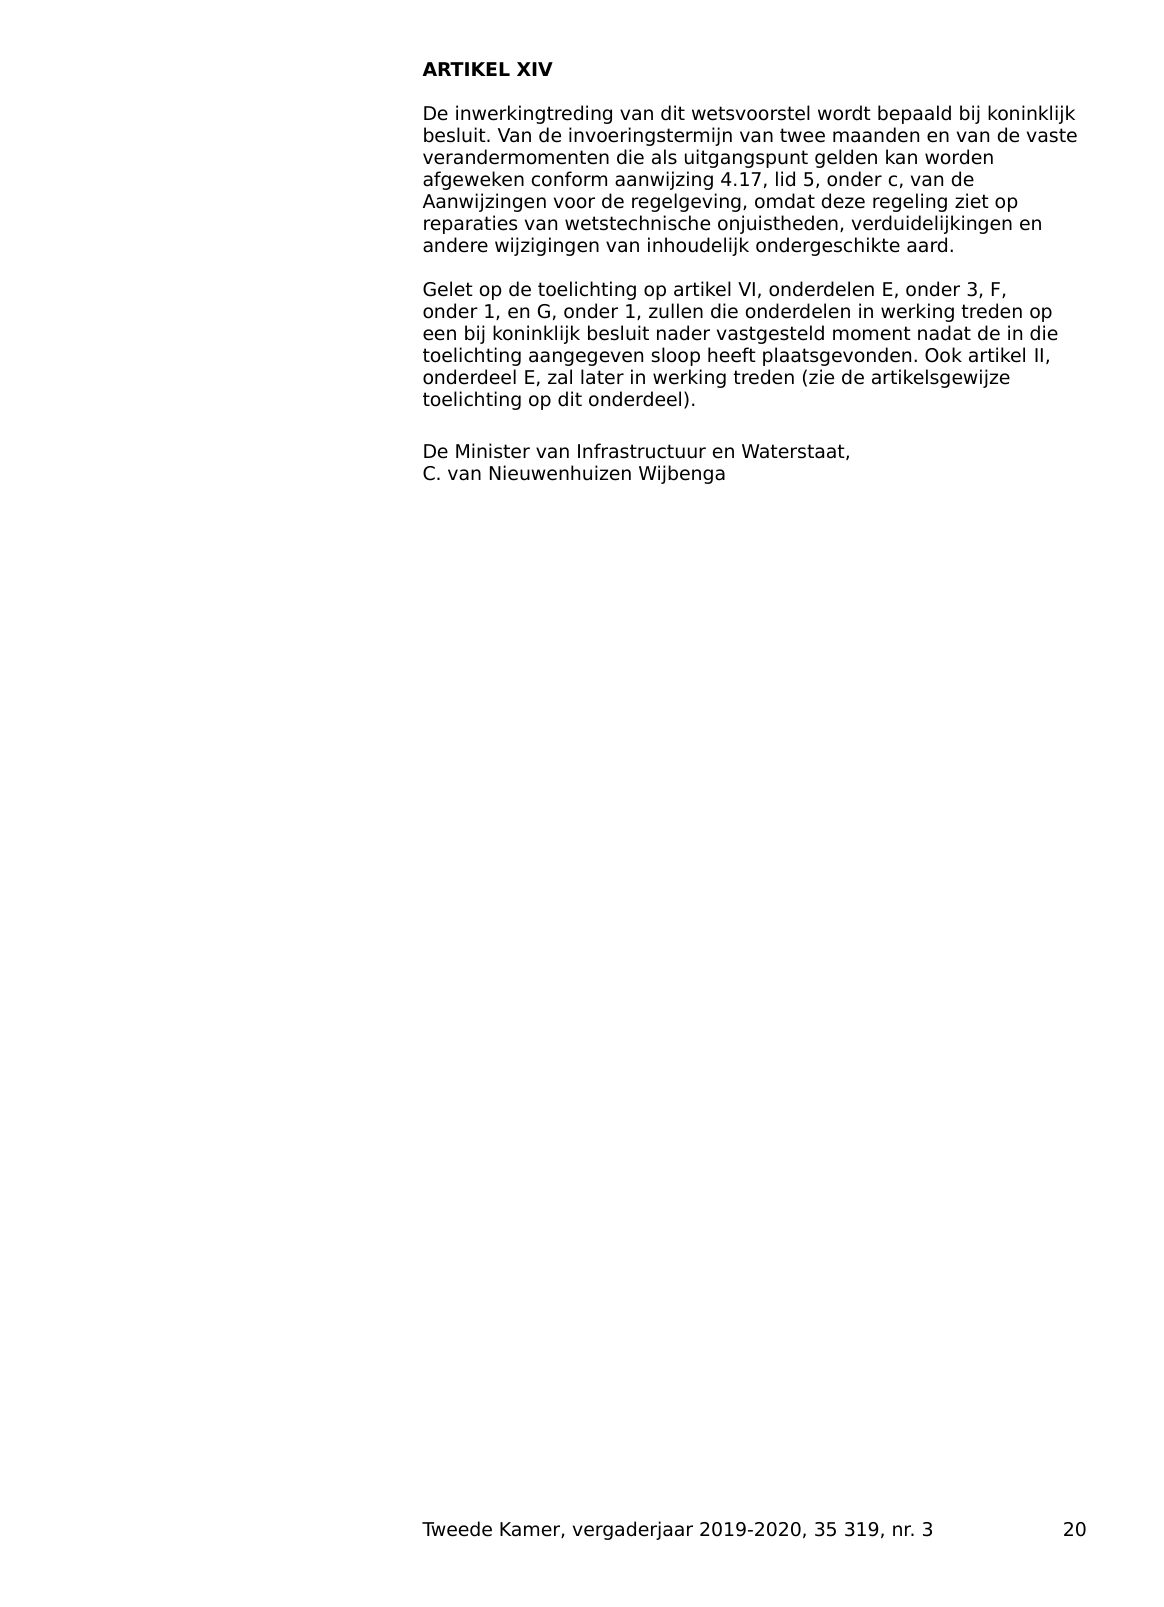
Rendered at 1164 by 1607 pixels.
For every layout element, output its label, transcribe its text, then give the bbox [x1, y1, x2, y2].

text Gelet op de toelichting op artikel VI, onderdelen E, onder 3, F, onder 1, en G, onder 1, zullen die onderdelen in werking treden op een bij koninklijk besluit nader vastgesteld moment nadat de in die toelichting aangegeven sloop heeft plaatsgevonden. Ook artikel II, onderdeel E, zal later in werking treden (zie de artikelsgewijze toelichting op dit onderdeel). [422, 279, 1087, 411]
text De Minister van Infrastructuur en Waterstaat, C. van Nieuwenhuizen Wijbenga [422, 441, 1087, 485]
text De inwerkingtreding van dit wetsvoorstel wordt bepaald bij koninklijk besluit. Van de invoeringstermijn van twee maanden en van de vaste verandermomenten die als uitgangspunt gelden kan worden afgeweken conform aanwijzing 4.17, lid 5, onder c, van de Aanwijzingen voor de regelgeving, omdat deze regeling ziet op reparaties van wetstechnische onjuistheden, verduidelijkingen en andere wijzigingen van inhoudelijk ondergeschikte aard. [422, 103, 1087, 257]
subtitle ARTIKEL XIV [422, 59, 1087, 81]
